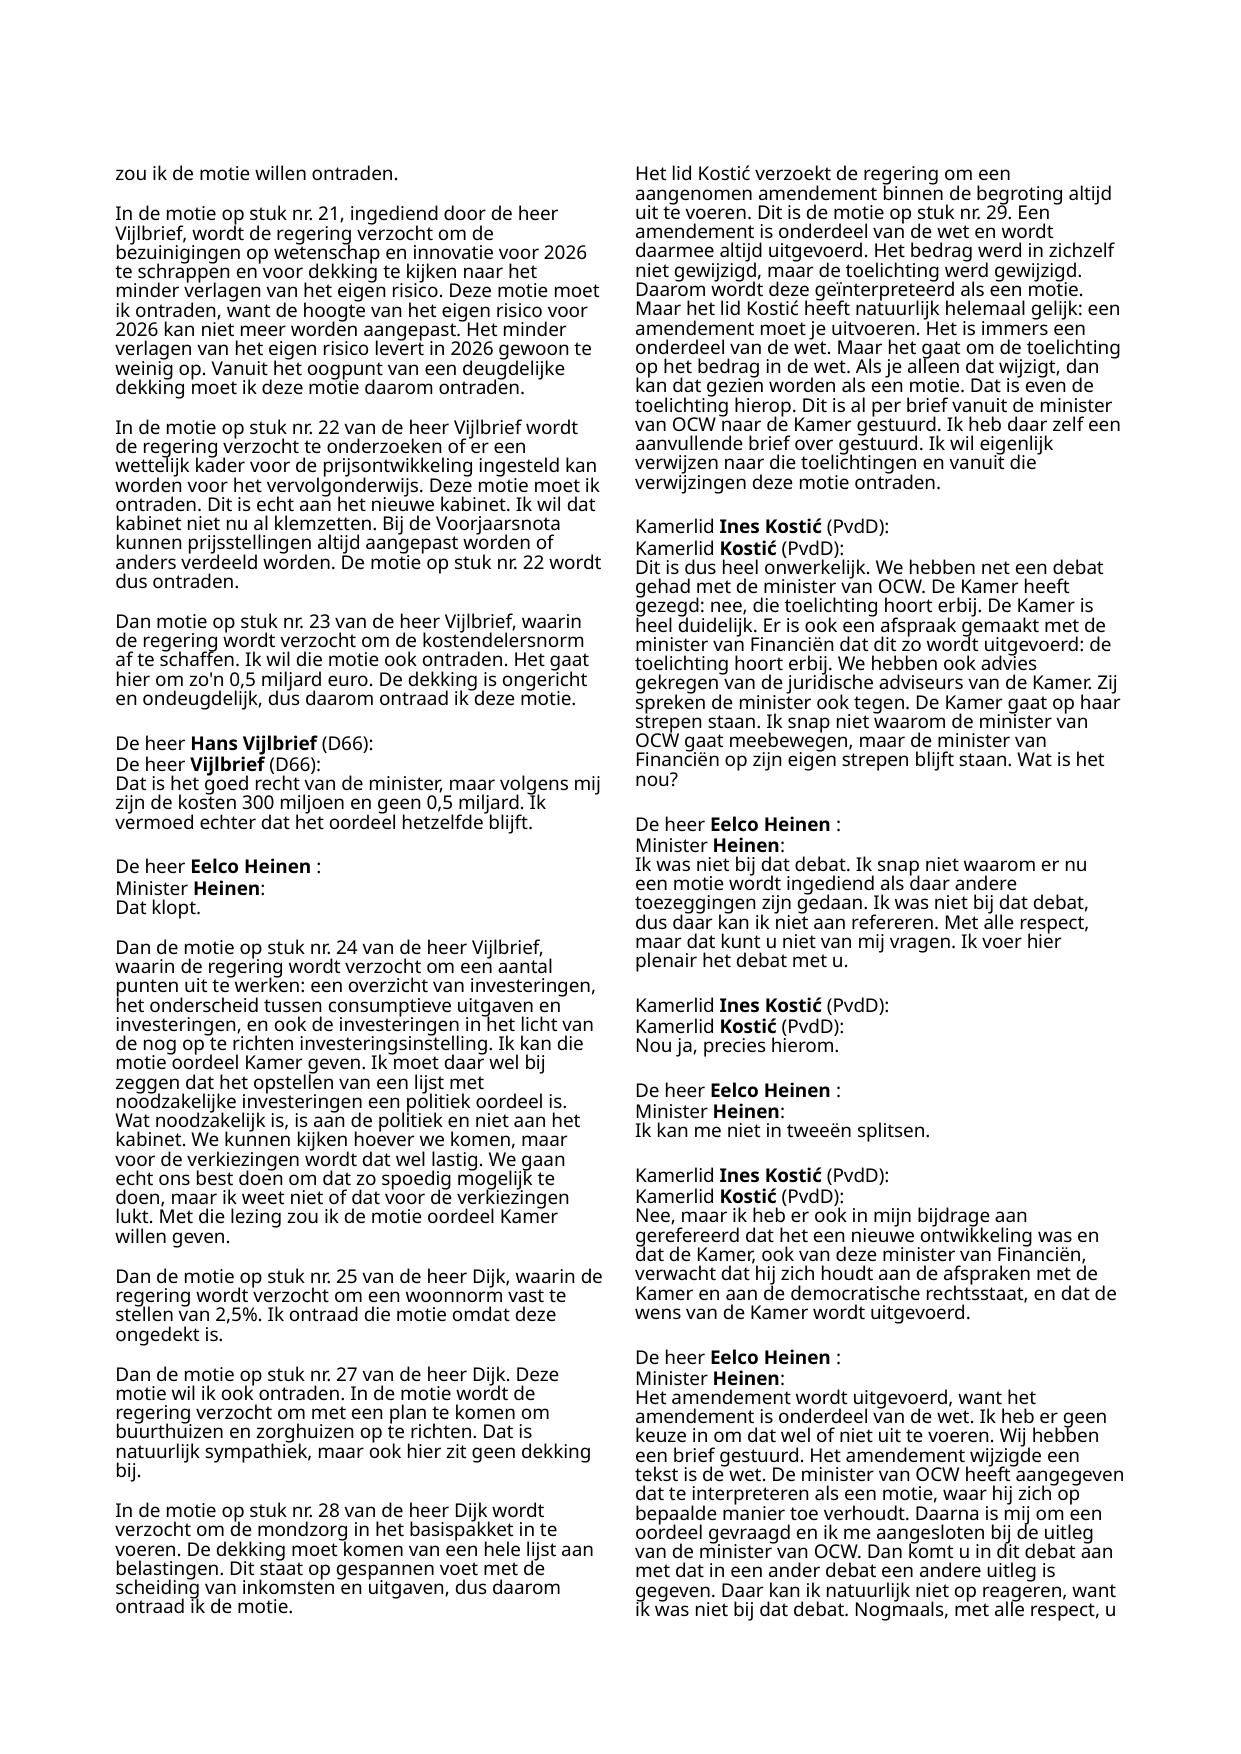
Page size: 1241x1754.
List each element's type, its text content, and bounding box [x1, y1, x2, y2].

text Kamerlid Ines Kostić (PvdD): [635, 1162, 1125, 1188]
text Ik was niet bij dat debat. Ik snap niet waarom er nu een motie wordt ingediend als daar andere toezeggingen zijn gedaan. Ik was niet bij dat debat, dus daar kan ik niet aan refereren. Met alle respect, maar dat kunt u niet van mij vragen. Ik voer hier plenair het debat met u. [635, 856, 1125, 971]
text De heer Eelco Heinen : [635, 1077, 1125, 1103]
text Dat klopt. [115, 899, 605, 918]
text Ik kan me niet in tweeën splitsen. [635, 1122, 1125, 1142]
text Het lid Kostić verzoekt de regering om een aangenomen amendement binnen de begroting altijd uit te voeren. Dit is de motie op stuk nr. 29. Een amendement is onderdeel van de wet en wordt daarmee altijd uitgevoerd. Het bedrag werd in zichzelf niet gewijzigd, maar de toelichting werd gewijzigd. Daarom wordt deze geïnterpreteerd als een motie. Maar het lid Kostić heeft natuurlijk helemaal gelijk: een amendement moet je uitvoeren. Het is immers een onderdeel van de wet. Maar het gaat om de toelichting op het bedrag in de wet. Als je alleen dat wijzigt, dan kan dat gezien worden als een motie. Dat is even de toelichting hierop. Dit is al per brief vanuit de minister van OCW naar de Kamer gestuurd. Ik heb daar zelf een aanvullende brief over gestuurd. Ik wil eigenlijk verwijzen naar die toelichtingen en vanuit die verwijzingen deze motie ontraden. [635, 165, 1125, 493]
text De heer Hans Vijlbrief (D66): [115, 730, 605, 756]
text In de motie op stuk nr. 22 van de heer Vijlbrief wordt de regering verzocht te onderzoeken of er een wettelijk kader voor de prijsontwikkeling ingesteld kan worden voor het vervolgonderwijs. Deze motie moet ik ontraden. Dit is echt aan het nieuwe kabinet. Ik wil dat kabinet niet nu al klemzetten. Bij de Voorjaarsnota kunnen prijsstellingen altijd aangepast worden of anders verdeeld worden. De motie op stuk nr. 22 wordt dus ontraden. [115, 419, 605, 592]
text Dan de motie op stuk nr. 25 van de heer Dijk, waarin de regering wordt verzocht om een woonnorm vast te stellen van 2,5%. Ik ontraad die motie omdat deze ongedekt is. [115, 1268, 605, 1345]
text De heer Eelco Heinen : [635, 811, 1125, 837]
text De heer Vijlbrief (D66): [115, 756, 605, 775]
text Nou ja, precies hierom. [635, 1037, 1125, 1057]
text Dat is het goed recht van de minister, maar volgens mij zijn de kosten 300 miljoen en geen 0,5 miljard. Ik vermoed echter dat het oordeel hetzelfde blijft. [115, 775, 605, 833]
text De heer Eelco Heinen : [115, 854, 605, 879]
text Het amendement wordt uitgevoerd, want het amendement is onderdeel van de wet. Ik heb er geen keuze in om dat wel of niet uit te voeren. Wij hebben een brief gestuurd. Het amendement wijzigde een tekst is de wet. De minister van OCW heeft aangegeven dat te interpreteren als een motie, waar hij zich op bepaalde manier toe verhoudt. Daarna is mij om een oordeel gevraagd en ik me aangesloten bij de uitleg van de minister van OCW. Dan komt u in dit debat aan met dat in een ander debat een andere uitleg is gegeven. Daar kan ik natuurlijk niet op reageren, want ik was niet bij dat debat. Nogmaals, met alle respect, u [635, 1389, 1125, 1620]
text Kamerlid Kostić (PvdD): [635, 1018, 1125, 1037]
text zou ik de motie willen ontraden. [115, 165, 605, 184]
text Dit is dus heel onwerkelijk. We hebben net een debat gehad met de minister van OCW. De Kamer heeft gezegd: nee, die toelichting hoort erbij. De Kamer is heel duidelijk. Er is ook een afspraak gemaakt met de minister van Financiën dat dit zo wordt uitgevoerd: de toelichting hoort erbij. We hebben ook advies gekregen van de juridische adviseurs van de Kamer. Zij spreken de minister ook tegen. De Kamer gaat op haar strepen staan. Ik snap niet waarom de minister van OCW gaat meebewegen, maar de minister van Financiën op zijn eigen strepen blijft staan. Wat is het nou? [635, 559, 1125, 790]
text Minister Heinen: [635, 1370, 1125, 1389]
text Nee, maar ik heb er ook in mijn bijdrage aan gerefereerd dat het een nieuwe ontwikkeling was en dat de Kamer, ook van deze minister van Financiën, verwacht dat hij zich houdt aan de afspraken met de Kamer en aan de democratische rechtsstaat, en dat de wens van de Kamer wordt uitgevoerd. [635, 1207, 1125, 1323]
text De heer Eelco Heinen : [635, 1344, 1125, 1370]
text Minister Heinen: [115, 879, 605, 899]
text Dan de motie op stuk nr. 27 van de heer Dijk. Deze motie wil ik ook ontraden. In de motie wordt de regering verzocht om met een plan te komen om buurthuizen en zorghuizen op te richten. Dat is natuurlijk sympathiek, maar ook hier zit geen dekking bij. [115, 1366, 605, 1481]
text Kamerlid Kostić (PvdD): [635, 1188, 1125, 1207]
text Kamerlid Kostić (PvdD): [635, 539, 1125, 559]
text Dan motie op stuk nr. 23 van de heer Vijlbrief, waarin de regering wordt verzocht om de kostendelersnorm af te schaffen. Ik wil die motie ook ontraden. Het gaat hier om zo'n 0,5 miljard euro. De dekking is ongericht en ondeugdelijk, dus daarom ontraad ik deze motie. [115, 613, 605, 709]
text In de motie op stuk nr. 28 van de heer Dijk wordt verzocht om de mondzorg in het basispakket in te voeren. De dekking moet komen van een hele lijst aan belastingen. Dit staat op gespannen voet met de scheiding van inkomsten en uitgaven, dus daarom ontraad ik de motie. [115, 1502, 605, 1618]
text Kamerlid Ines Kostić (PvdD): [635, 514, 1125, 539]
text Minister Heinen: [635, 1103, 1125, 1122]
text Kamerlid Ines Kostić (PvdD): [635, 992, 1125, 1018]
text In de motie op stuk nr. 21, ingediend door de heer Vijlbrief, wordt de regering verzocht om de bezuinigingen op wetenschap en innovatie voor 2026 te schrappen en voor dekking te kijken naar het minder verlagen van het eigen risico. Deze motie moet ik ontraden, want de hoogte van het eigen risico voor 2026 kan niet meer worden aangepast. Het minder verlagen van het eigen risico levert in 2026 gewoon te weinig op. Vanuit het oogpunt van een deugdelijke dekking moet ik deze motie daarom ontraden. [115, 205, 605, 398]
text Dan de motie op stuk nr. 24 van de heer Vijlbrief, waarin de regering wordt verzocht om een aantal punten uit te werken: een overzicht van investeringen, het onderscheid tussen consumptieve uitgaven en investeringen, en ook de investeringen in het licht van de nog op te richten investeringsinstelling. Ik kan die motie oordeel Kamer geven. Ik moet daar wel bij zeggen dat het opstellen van een lijst met noodzakelijke investeringen een politiek oordeel is. Wat noodzakelijk is, is aan de politiek en niet aan het kabinet. We kunnen kijken hoever we komen, maar voor de verkiezingen wordt dat wel lastig. We gaan echt ons best doen om dat zo spoedig mogelijk te doen, maar ik weet niet of dat voor de verkiezingen lukt. Met die lezing zou ik de motie oordeel Kamer willen geven. [115, 939, 605, 1247]
text Minister Heinen: [635, 837, 1125, 856]
